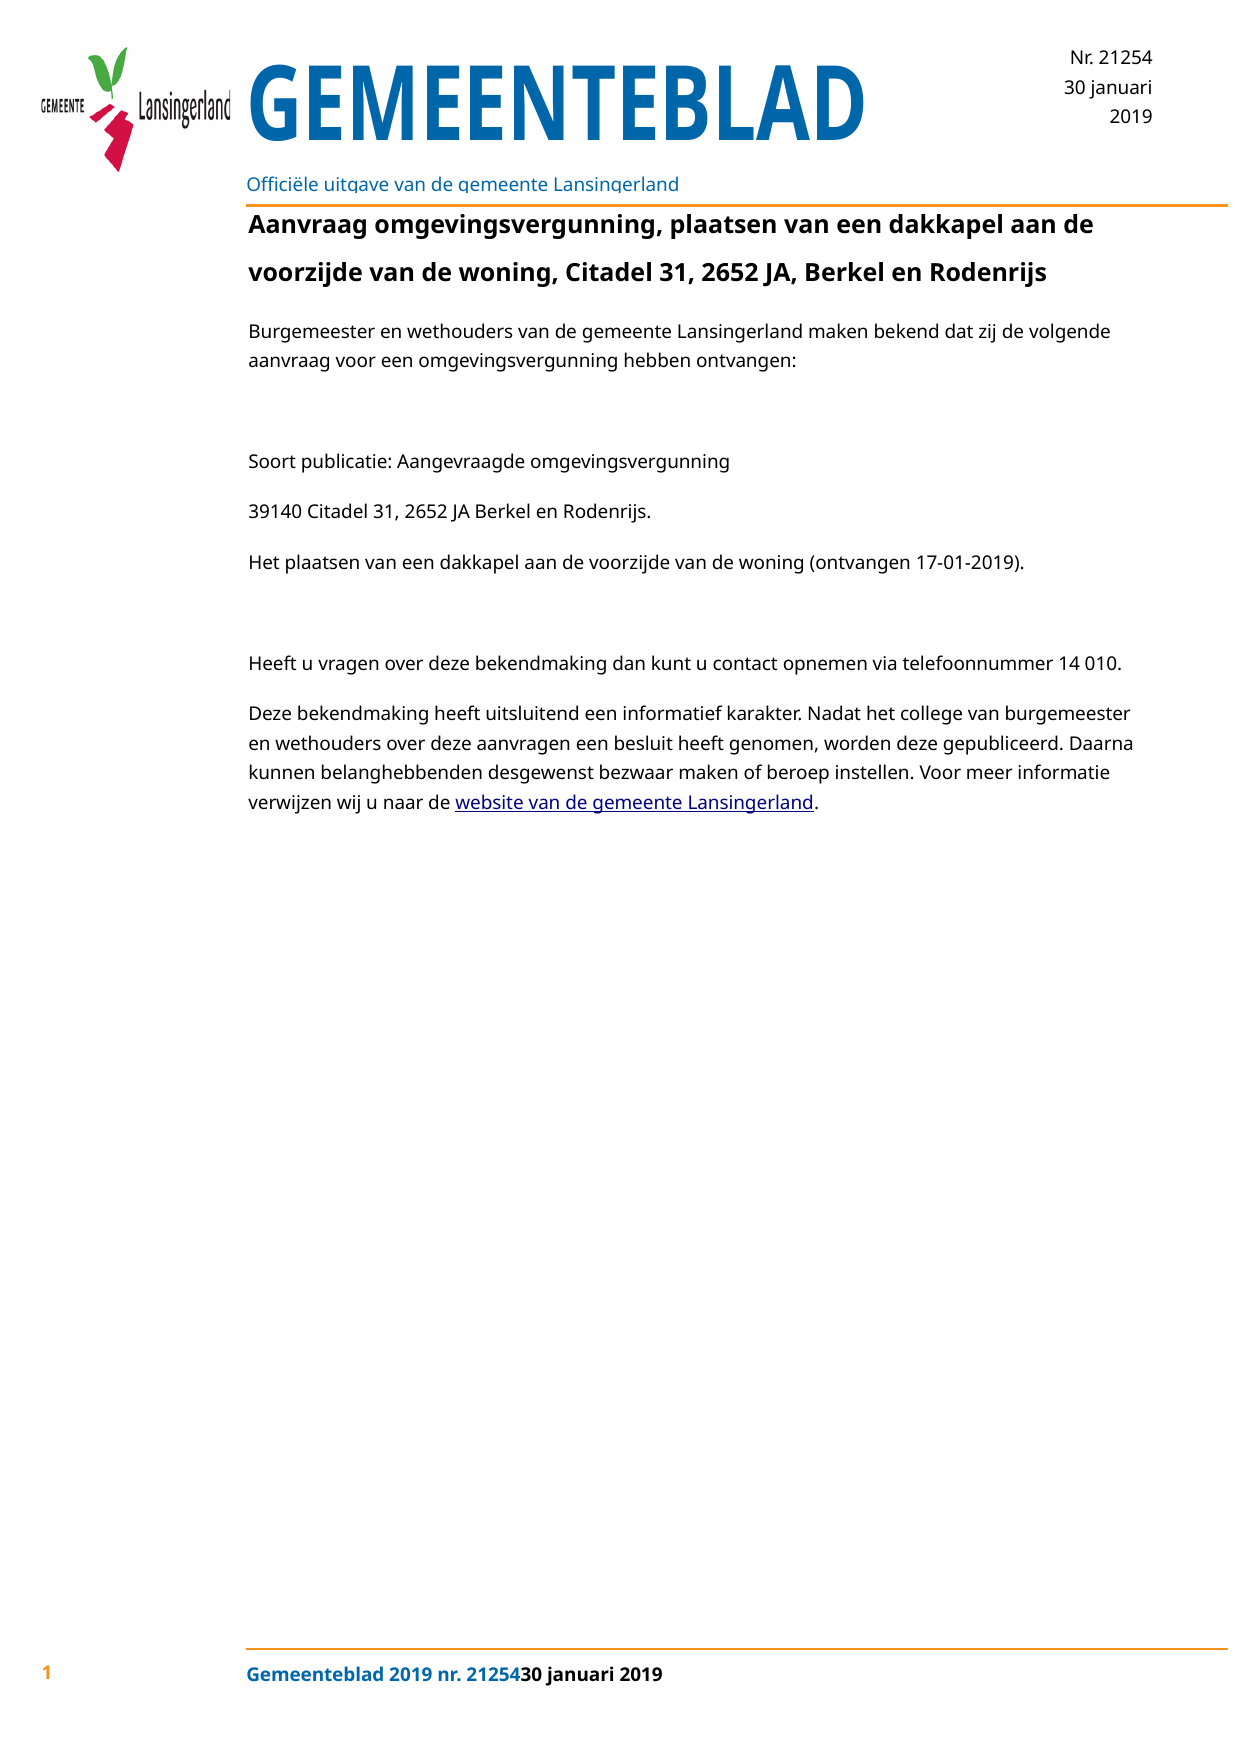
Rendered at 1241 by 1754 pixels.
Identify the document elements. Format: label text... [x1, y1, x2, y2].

text Aanvraag omgevingsvergunning, plaatsen van een dakkapel aan de voorzijde van de woning, Citadel 31, 2652 JA, Berkel en Rodenrijs [248, 207, 1152, 288]
picture [41, 47, 231, 172]
text Heeft u vragen over deze bekendmaking dan kunt u contact opnemen via telefoonnummer 14 010. [248, 650, 1152, 676]
text Deze bekendmaking heeft uitsluitend een informatief karakter. Nadat het college van burgemeester en wethouders over deze aanvragen een besluit heeft genomen, worden deze gepubliceerd. Daarna kunnen belanghebbenden desgewenst bezwaar maken of beroep instellen. Voor meer informatie verwijzen wij u naar de website van de gemeente Lansingerland. [248, 700, 1152, 815]
text 39140 Citadel 31, 2652 JA Berkel en Rodenrijs. [248, 499, 1152, 524]
text Soort publicatie: Aangevraagde omgevingsvergunning [248, 448, 1152, 474]
text Het plaatsen van een dakkapel aan de voorzijde van de woning (ontvangen 17-01-2019). [248, 549, 1152, 575]
text Burgemeester en wethouders van de gemeente Lansingerland maken bekend dat zij de volgende aanvraag voor een omgevingsvergunning hebben ontvangen: [248, 318, 1152, 373]
